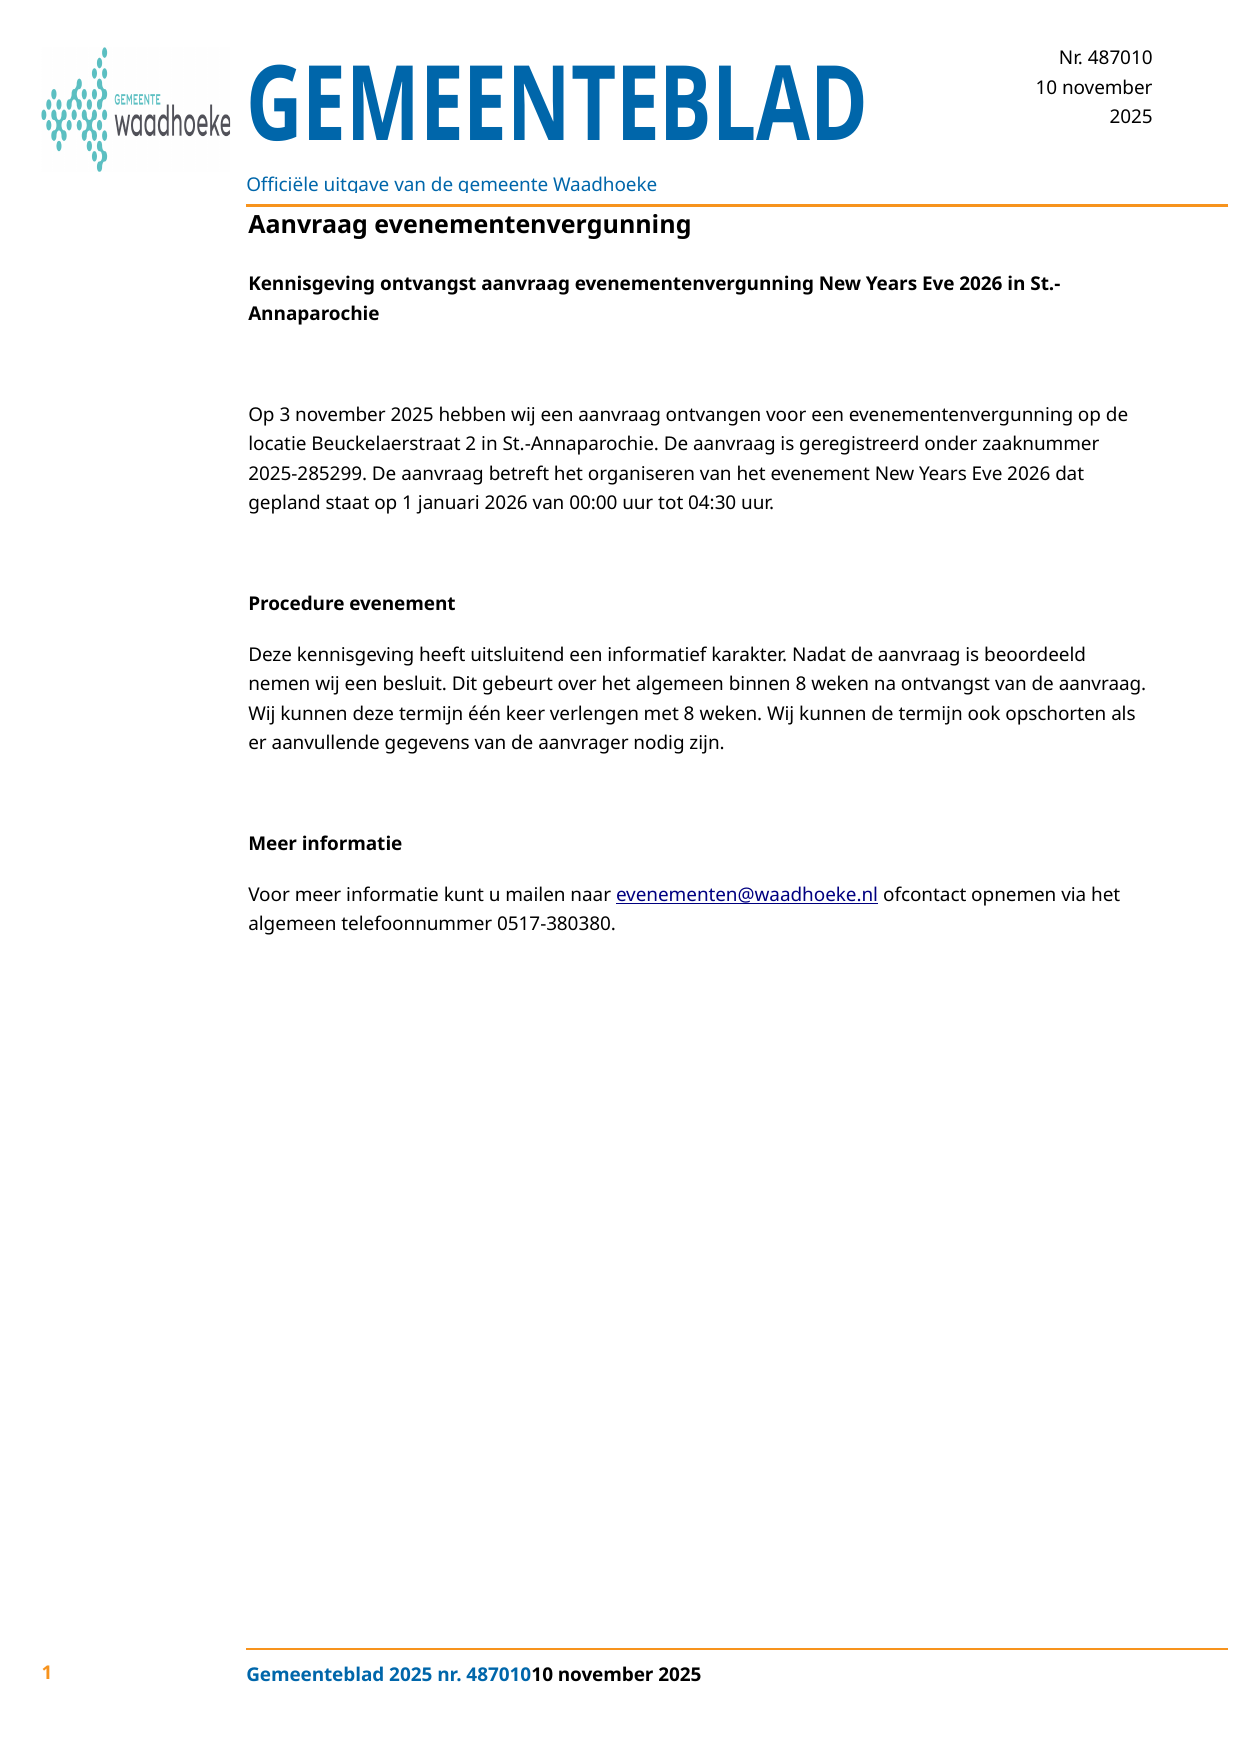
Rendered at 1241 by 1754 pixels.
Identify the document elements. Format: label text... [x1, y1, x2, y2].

text Op 3 november 2025 hebben wij een aanvraag ontvangen voor een evenementenvergunning op de locatie Beuckelaerstraat 2 in St.-Annaparochie. De aanvraag is geregistreerd onder zaaknummer 2025-285299. De aanvraag betreft het organiseren van het evenement New Years Eve 2026 dat gepland staat op 1 januari 2026 van 00:00 uur tot 04:30 uur. [248, 401, 1152, 515]
text Deze kennisgeving heeft uitsluitend een informatief karakter. Nadat de aanvraag is beoordeeld nemen wij een besluit. Dit gebeurt over het algemeen binnen 8 weken na ontvangst van de aanvraag. Wij kunnen deze termijn één keer verlengen met 8 weken. Wij kunnen de termijn ook opschorten als er aanvullende gegevens van de aanvrager nodig zijn. [248, 641, 1152, 755]
text Voor meer informatie kunt u mailen naar evenementen@waadhoeke.nl ofcontact opnemen via het algemeen telefoonnummer 0517-380380. [248, 881, 1152, 936]
text Aanvraag evenementenvergunning [248, 207, 1152, 241]
picture [41, 47, 231, 172]
text Meer informatie [248, 830, 1152, 856]
text Kennisgeving ontvangst aanvraag evenementenvergunning New Years Eve 2026 in St.-Annaparochie [248, 270, 1152, 326]
text Procedure evenement [248, 590, 1152, 616]
